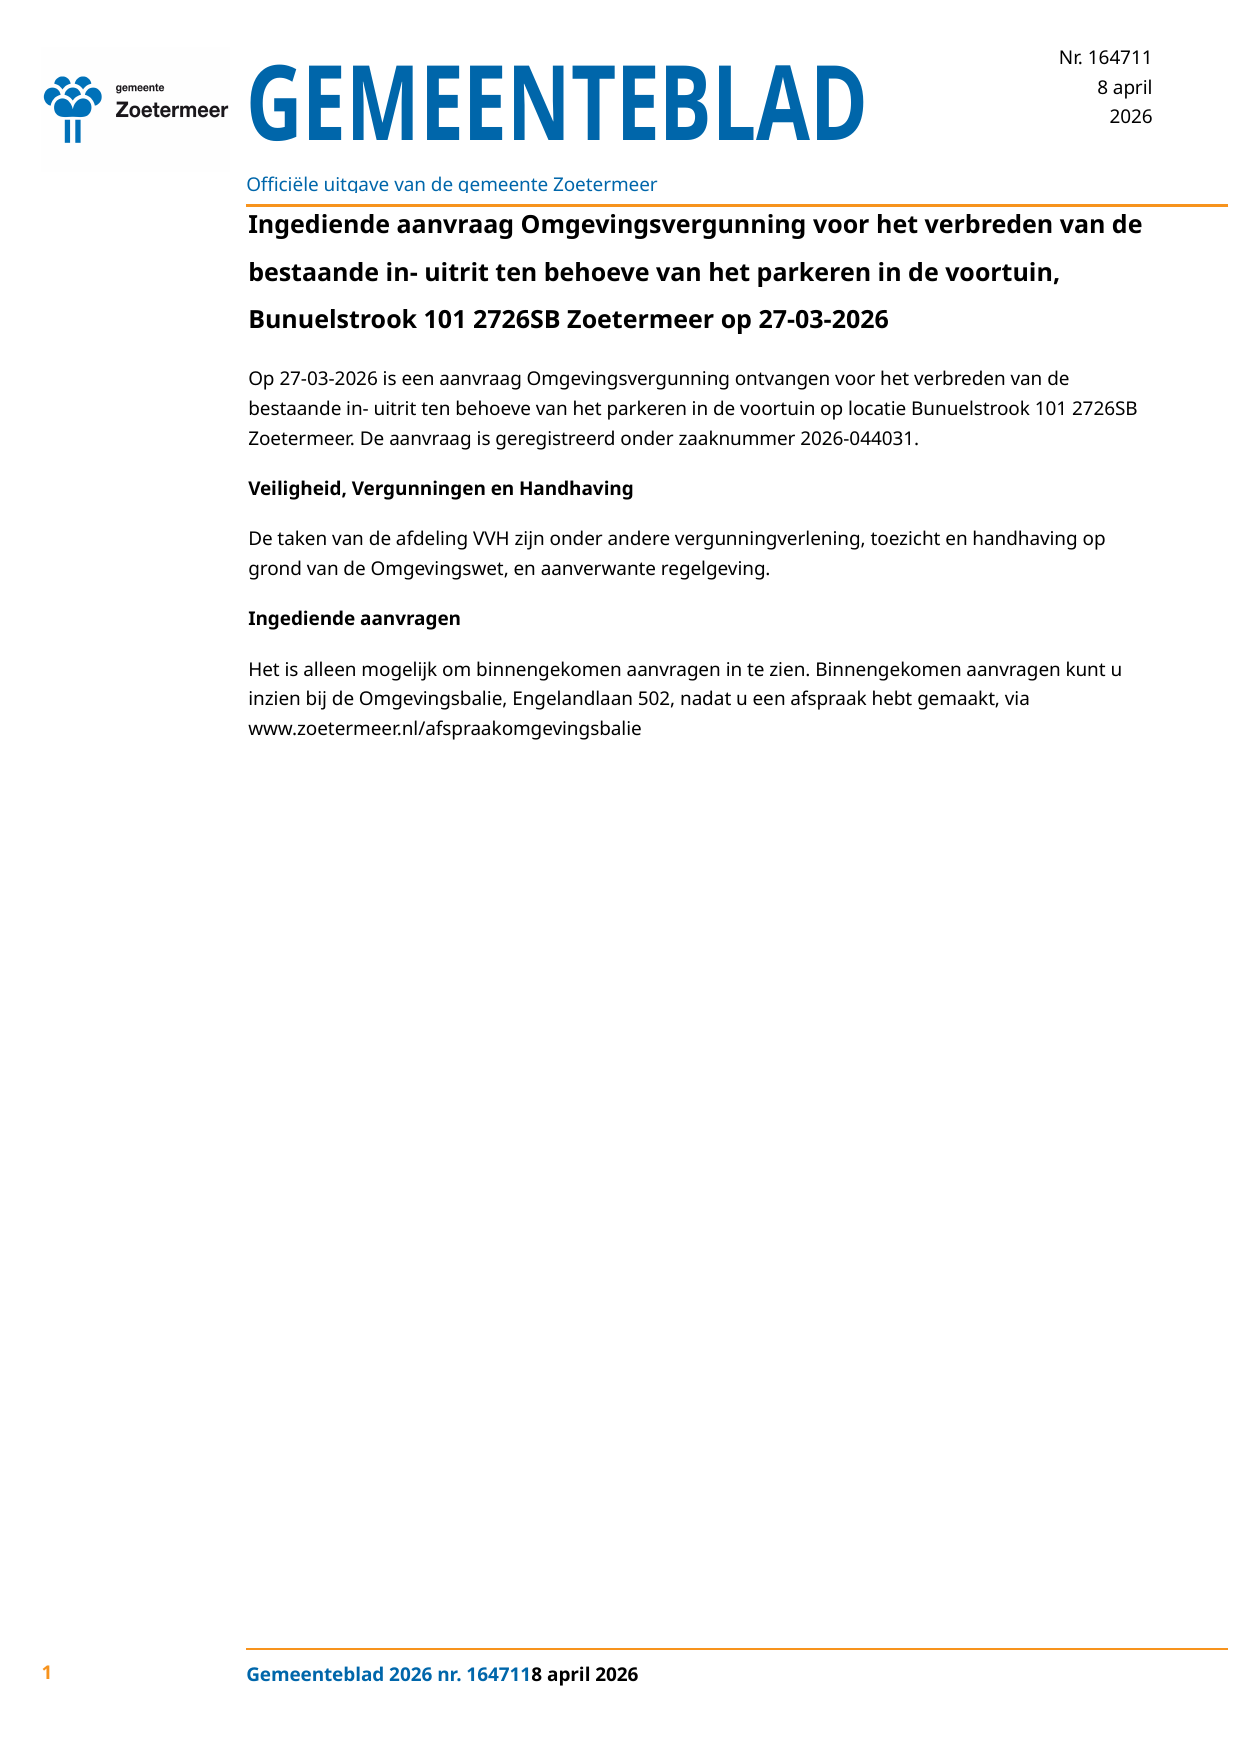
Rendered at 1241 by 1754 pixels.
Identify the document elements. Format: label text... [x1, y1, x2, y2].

text De taken van de afdeling VVH zijn onder andere vergunningverlening, toezicht en handhaving op grond van de Omgevingswet, en aanverwante regelgeving. [248, 526, 1152, 581]
text Op 27-03-2026 is een aanvraag Omgevingsvergunning ontvangen voor het verbreden van de bestaande in- uitrit ten behoeve van het parkeren in de voortuin op locatie Bunuelstrook 101 2726SB Zoetermeer. De aanvraag is geregistreerd onder zaaknummer 2026-044031. [248, 366, 1152, 450]
picture [41, 47, 231, 172]
text Veiligheid, Vergunningen en Handhaving [248, 475, 1152, 501]
text Ingediende aanvraag Omgevingsvergunning voor het verbreden van de bestaande in- uitrit ten behoeve van het parkeren in de voortuin, Bunuelstrook 101 2726SB Zoetermeer op 27-03-2026 [248, 207, 1152, 336]
text Ingediende aanvragen [248, 606, 1152, 631]
text Het is alleen mogelijk om binnengekomen aanvragen in te zien. Binnengekomen aanvragen kunt u inzien bij de Omgevingsbalie, Engelandlaan 502, nadat u een afspraak hebt gemaakt, via www.zoetermeer.nl/afspraakomgevingsbalie [248, 656, 1152, 741]
